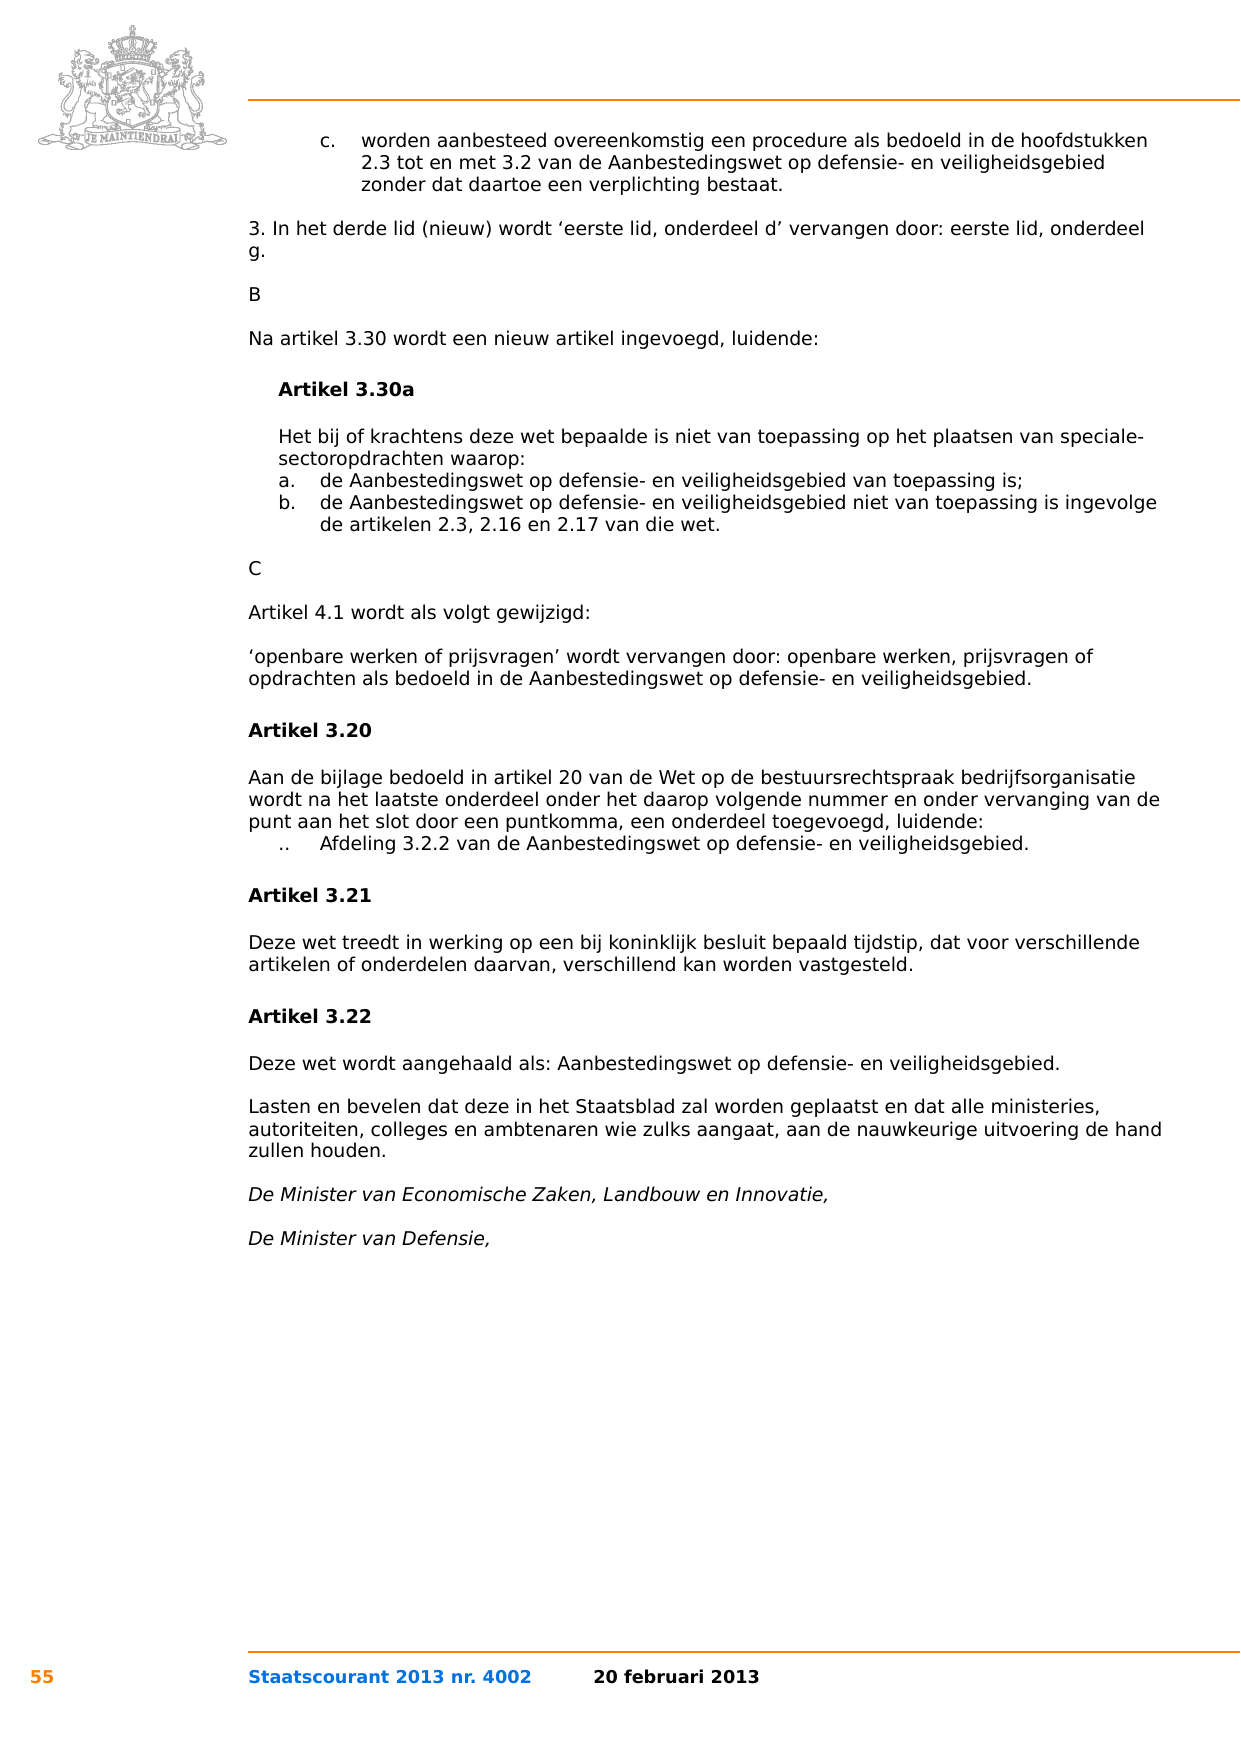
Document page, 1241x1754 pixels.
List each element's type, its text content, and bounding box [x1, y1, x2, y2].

picture [38, 25, 227, 150]
text B [248, 283, 1163, 306]
subtitle Artikel 3.30a [278, 379, 1163, 401]
text Het bij of krachtens deze wet bepaalde is niet van toepassing op het plaatsen van speciale-sectoropdrachten waarop: [278, 426, 1163, 470]
subtitle Artikel 3.22 [248, 1006, 1163, 1028]
text Deze wet wordt aangehaald als: Aanbestedingswet op defensie- en veiligheidsgebied. [248, 1053, 1163, 1074]
text a. de Aanbestedingswet op defensie- en veiligheidsgebied van toepassing is; [278, 470, 1163, 492]
text Artikel 4.1 wordt als volgt gewijzigd: [248, 602, 1163, 624]
text De Minister van Defensie, [248, 1228, 1163, 1250]
text De Minister van Economische Zaken, Landbouw en Innovatie, [248, 1184, 1163, 1206]
text .. Afdeling 3.2.2 van de Aanbestedingswet op defensie- en veiligheidsgebied. [278, 833, 1163, 855]
text C [248, 558, 1163, 580]
text Lasten en bevelen dat deze in het Staatsblad zal worden geplaatst en dat alle ministeries, autoriteiten, colleges en ambtenaren wie zulks aangaat, aan de nauwkeurige uitvoering de hand zullen houden. [248, 1096, 1163, 1162]
text Na artikel 3.30 wordt een nieuw artikel ingevoegd, luidende: [248, 327, 1163, 349]
text Deze wet treedt in werking op een bij koninklijk besluit bepaald tijdstip, dat voor verschillende artikelen of onderdelen daarvan, verschillend kan worden vastgesteld. [248, 932, 1163, 976]
text 3. In het derde lid (nieuw) wordt ‘eerste lid, onderdeel d’ vervangen door: eerste lid, onderdeel g. [248, 218, 1163, 262]
subtitle Artikel 3.20 [248, 720, 1163, 742]
text c. worden aanbesteed overeenkomstig een procedure als bedoeld in de hoofdstukken 2.3 tot en met 3.2 van de Aanbestedingswet op defensie- en veiligheidsgebied zonder dat daartoe een verplichting bestaat. [319, 130, 1163, 196]
subtitle Artikel 3.21 [248, 885, 1163, 907]
text Aan de bijlage bedoeld in artikel 20 van de Wet op de bestuursrechtspraak bedrijfsorganisatie wordt na het laatste onderdeel onder het daarop volgende nummer en onder vervanging van de punt aan het slot door een puntkomma, een onderdeel toegevoegd, luidende: [248, 767, 1163, 833]
text ‘openbare werken of prijsvragen’ wordt vervangen door: openbare werken, prijsvragen of opdrachten als bedoeld in de Aanbestedingswet op defensie- en veiligheidsgebied. [248, 646, 1163, 690]
text b. de Aanbestedingswet op defensie- en veiligheidsgebied niet van toepassing is ingevolge de artikelen 2.3, 2.16 en 2.17 van die wet. [278, 492, 1163, 536]
